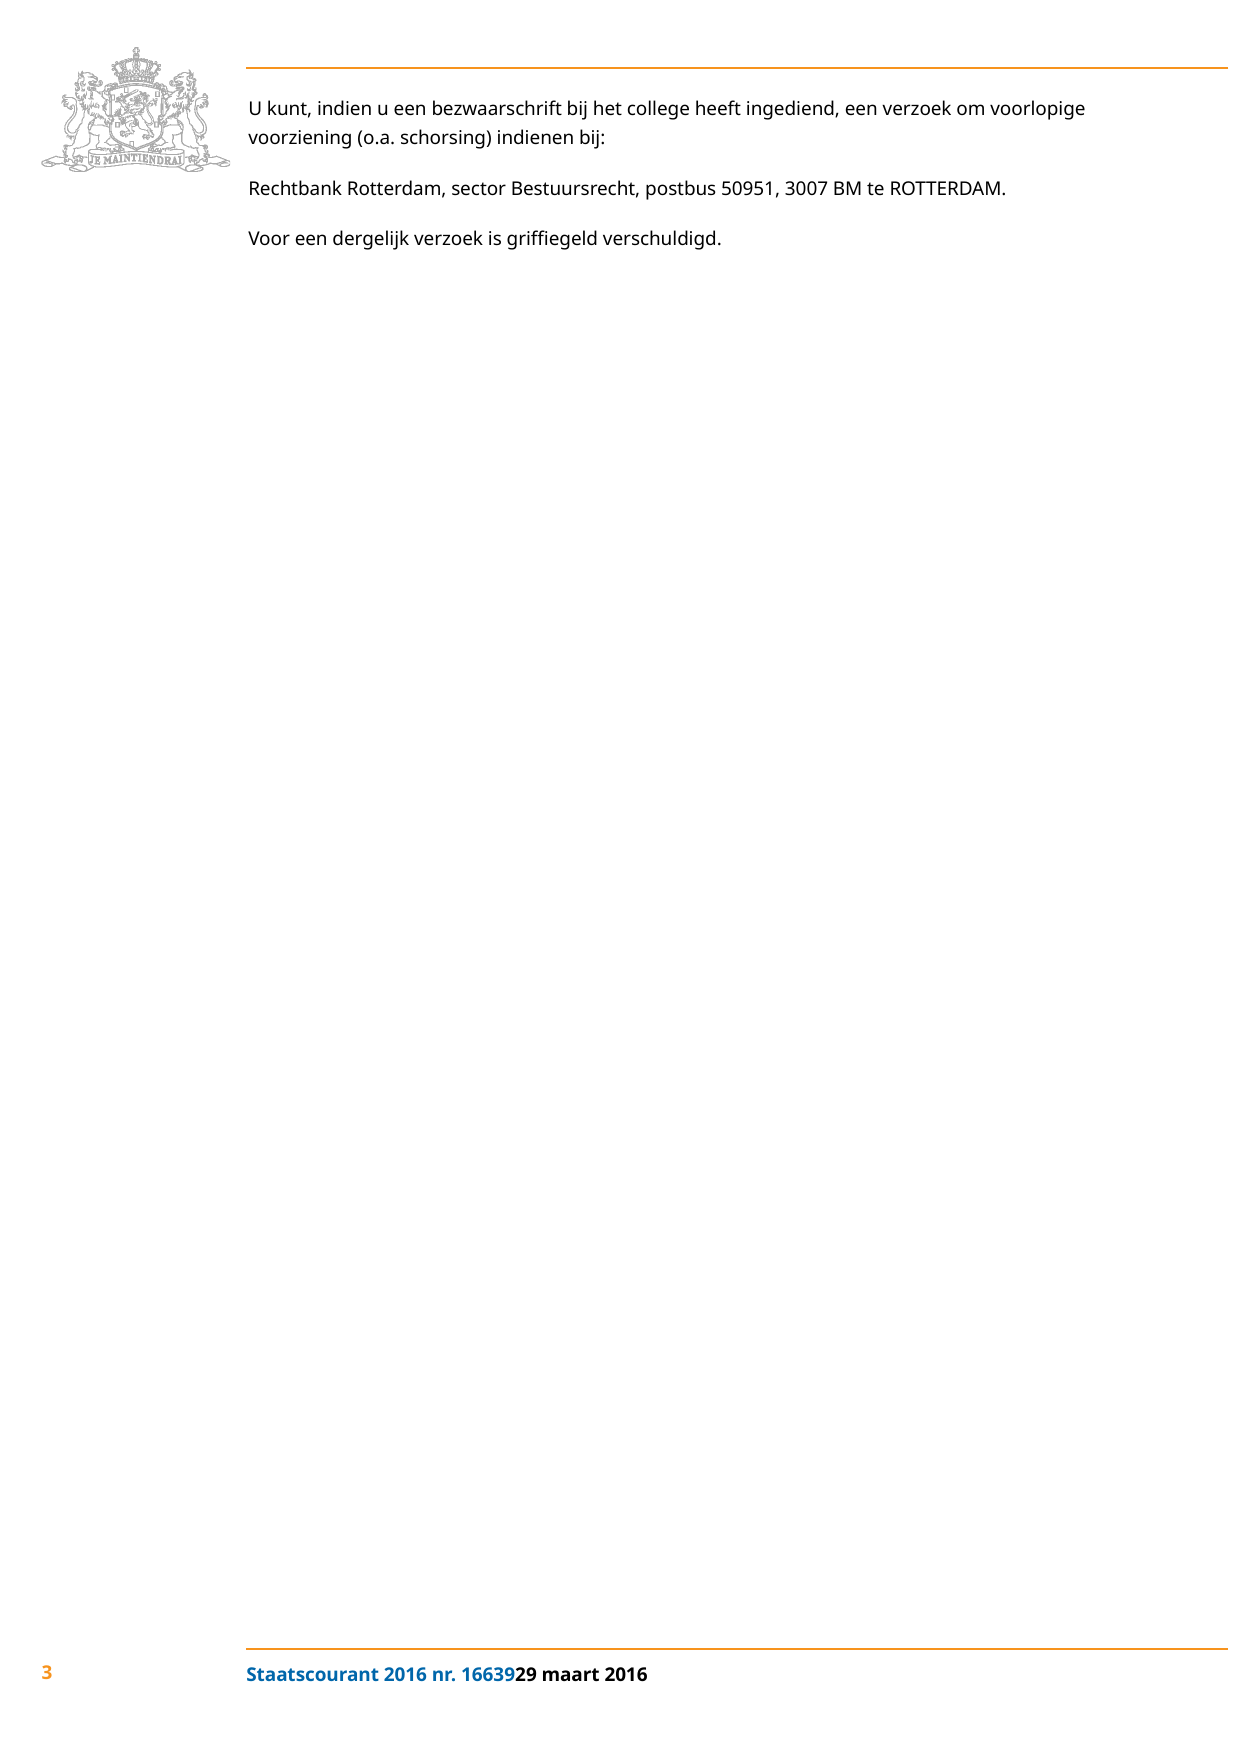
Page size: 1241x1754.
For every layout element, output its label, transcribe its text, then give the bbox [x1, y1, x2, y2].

text U kunt, indien u een bezwaarschrift bij het college heeft ingediend, een verzoek om voorlopige voorziening (o.a. schorsing) indienen bij: [248, 95, 1152, 150]
text Rechtbank Rotterdam, sector Bestuursrecht, postbus 50951, 3007 BM te ROTTERDAM. [248, 175, 1152, 201]
text Voor een dergelijk verzoek is griffiegeld verschuldigd. [248, 225, 1152, 251]
picture [41, 47, 231, 172]
